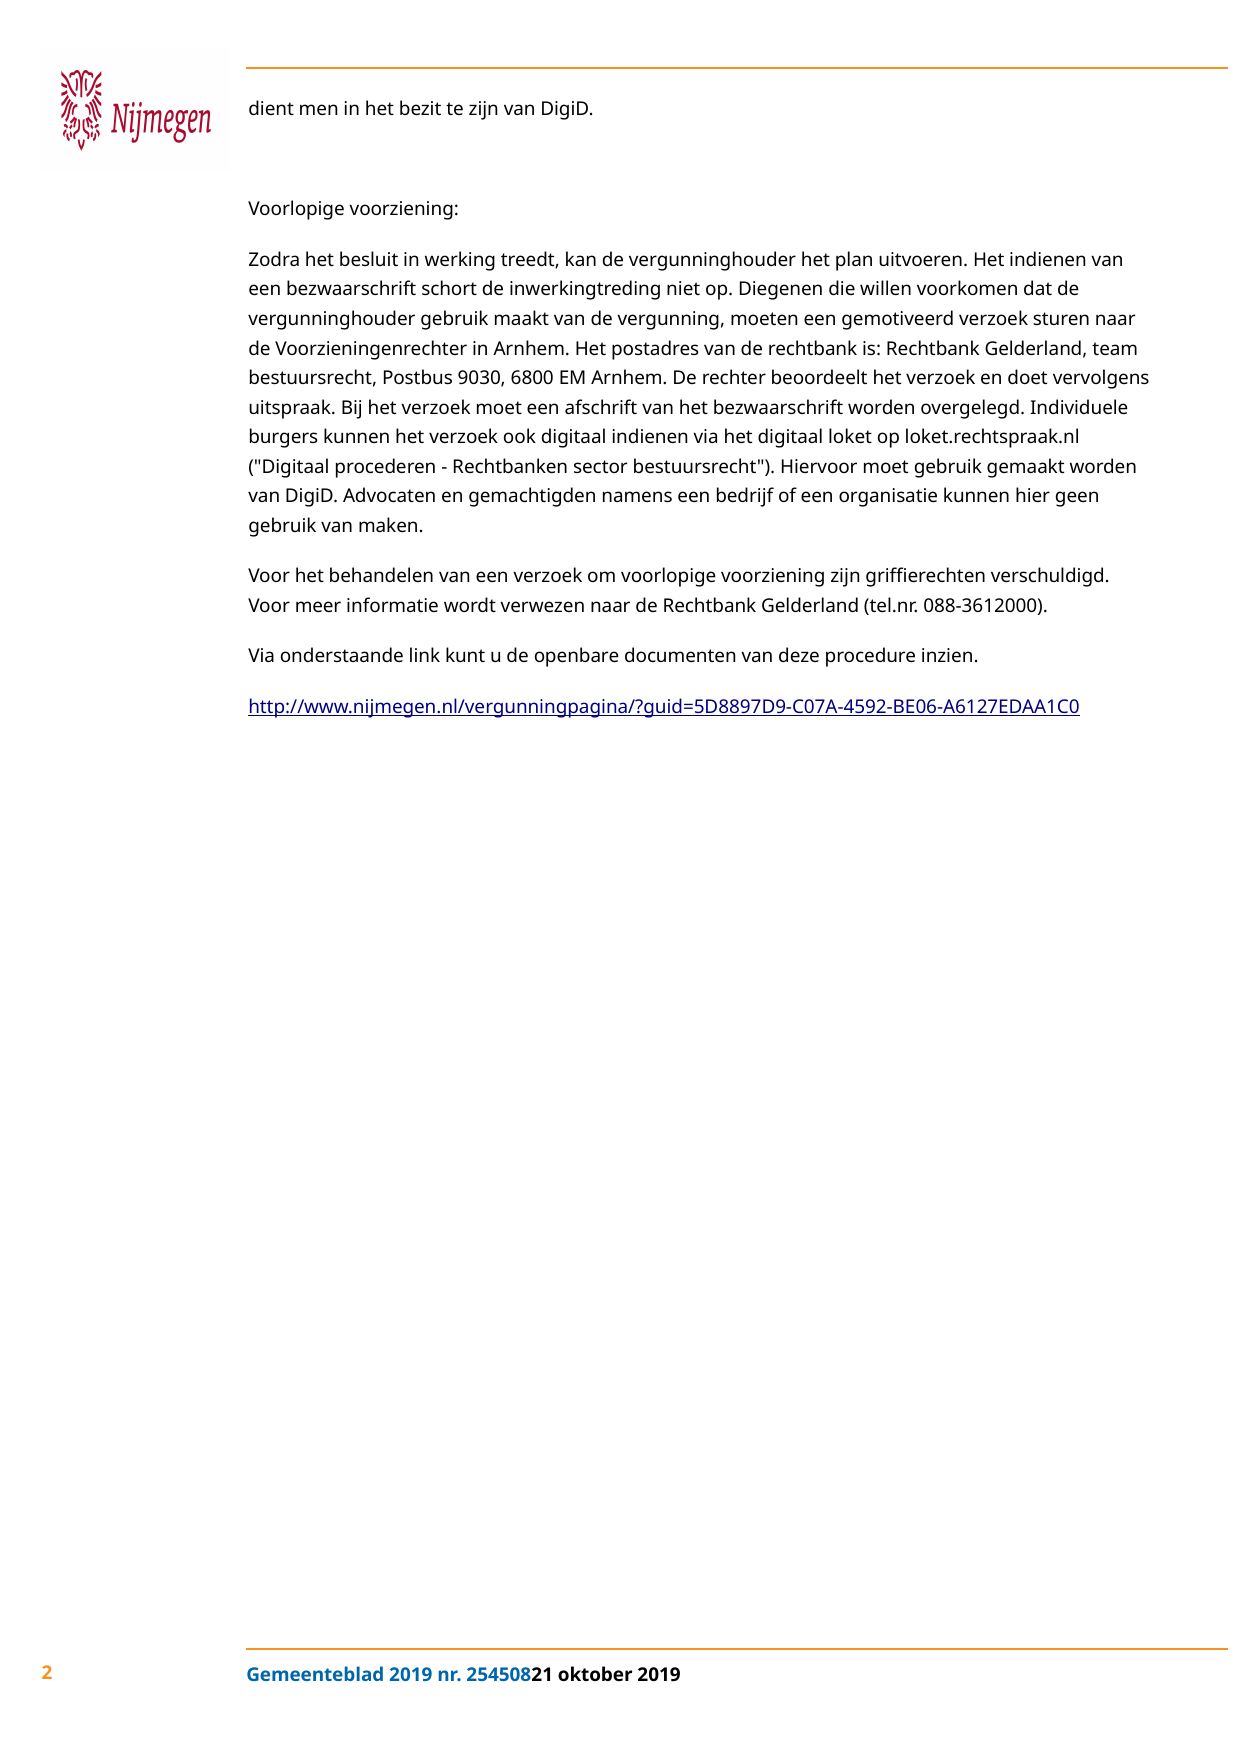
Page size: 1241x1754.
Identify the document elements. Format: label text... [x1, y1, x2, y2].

text http://www.nijmegen.nl/vergunningpagina/?guid=5D8897D9-C07A-4592-BE06-A6127EDAA1C0 [248, 693, 1152, 719]
text dient men in het bezit te zijn van DigiD. [248, 95, 1152, 121]
text Zodra het besluit in werking treedt, kan de vergunninghouder het plan uitvoeren. Het indienen van een bezwaarschrift schort de inwerkingtreding niet op. Diegenen die willen voorkomen dat de vergunninghouder gebruik maakt van de vergunning, moeten een gemotiveerd verzoek sturen naar de Voorzieningenrechter in Arnhem. Het postadres van de rechtbank is: Rechtbank Gelderland, team bestuursrecht, Postbus 9030, 6800 EM Arnhem. De rechter beoordeelt het verzoek en doet vervolgens uitspraak. Bij het verzoek moet een afschrift van het bezwaarschrift worden overgelegd. Individuele burgers kunnen het verzoek ook digitaal indienen via het digitaal loket op loket.rechtspraak.nl ("Digitaal procederen - Rechtbanken sector bestuursrecht"). Hiervoor moet gebruik gemaakt worden van DigiD. Advocaten en gemachtigden namens een bedrijf of een organisatie kunnen hier geen gebruik van maken. [248, 246, 1152, 538]
text Voor het behandelen van een verzoek om voorlopige voorziening zijn griffierechten verschuldigd. Voor meer informatie wordt verwezen naar de Rechtbank Gelderland (tel.nr. 088-3612000). [248, 563, 1152, 618]
text Voorlopige voorziening: [248, 196, 1152, 221]
text Via onderstaande link kunt u de openbare documenten van deze procedure inzien. [248, 643, 1152, 668]
picture [41, 47, 231, 172]
